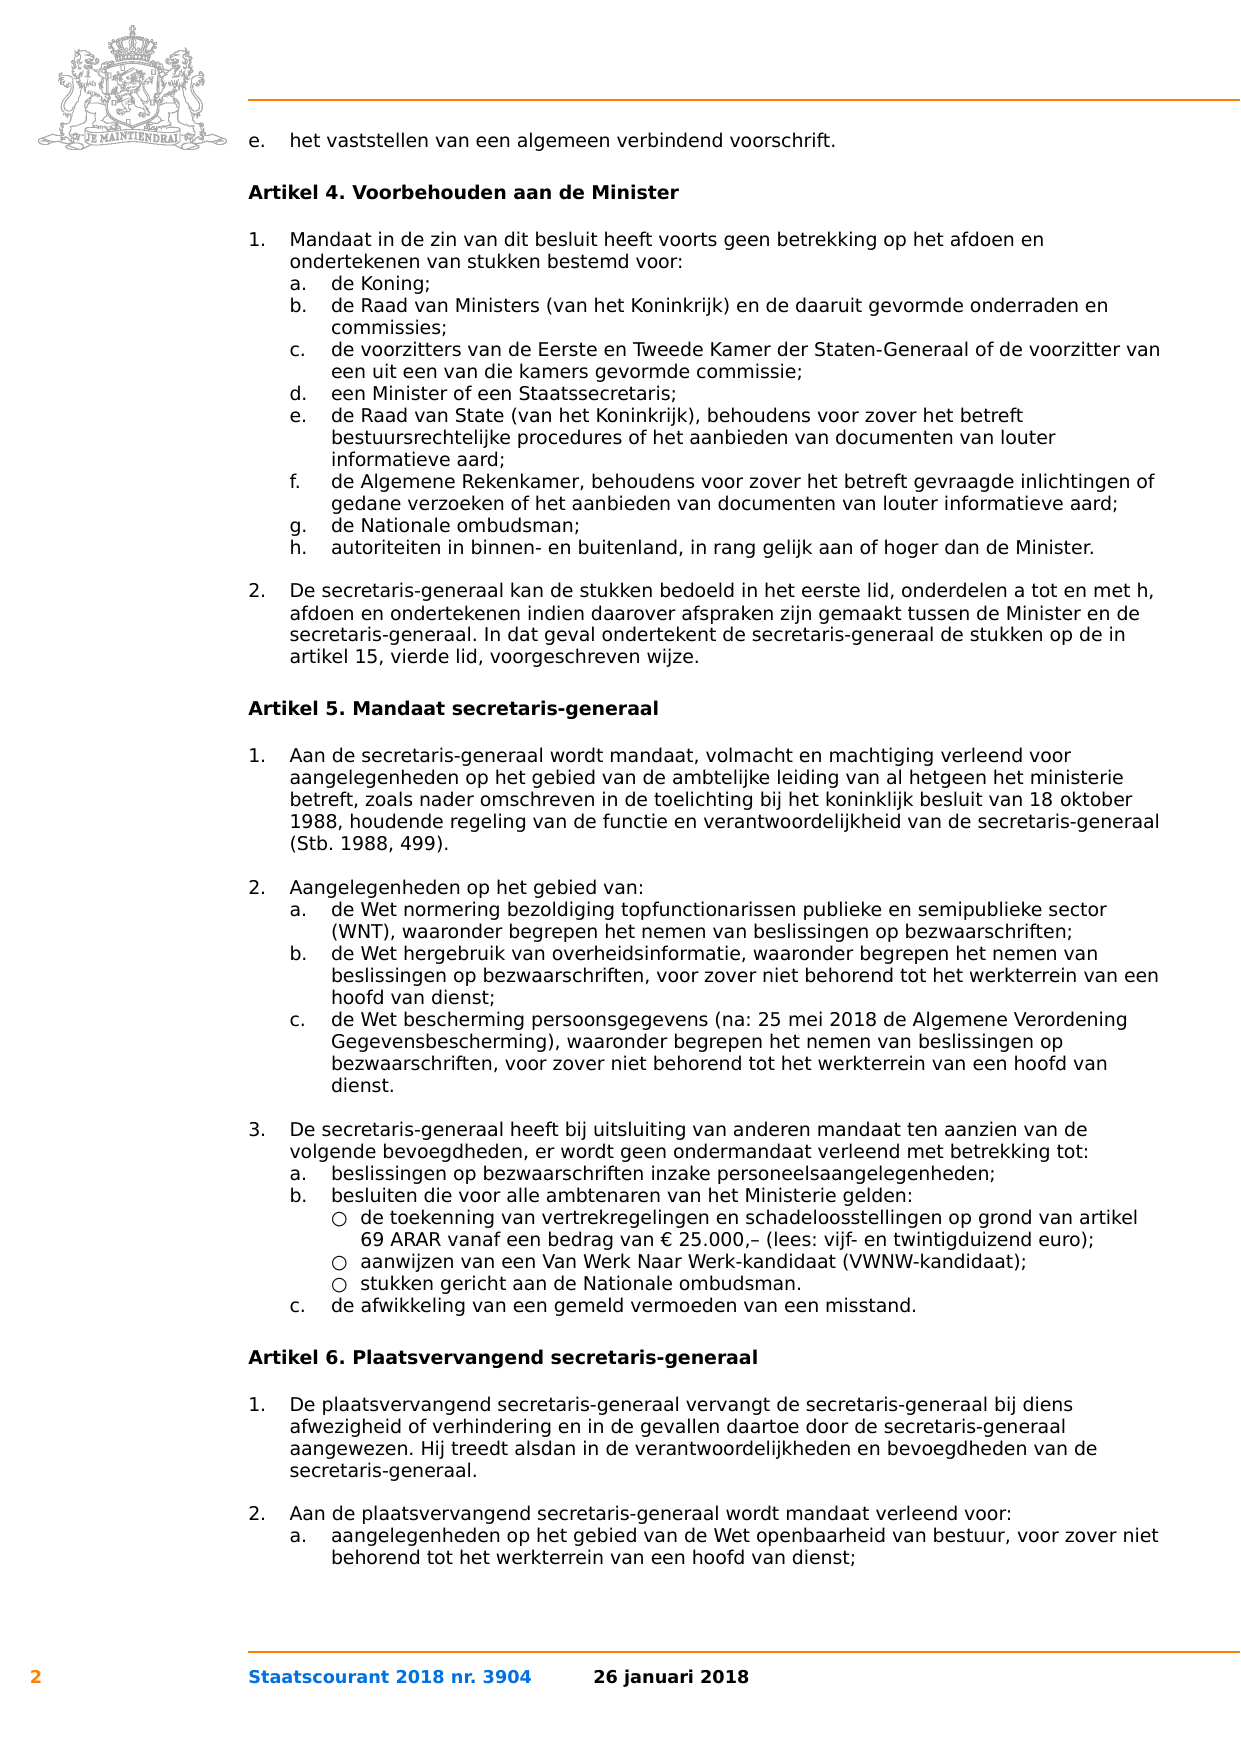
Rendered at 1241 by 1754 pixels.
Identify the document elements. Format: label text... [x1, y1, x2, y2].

text b. besluiten die voor alle ambtenaren van het Ministerie gelden: [289, 1185, 1163, 1207]
text 1. De plaatsvervangend secretaris-generaal vervangt de secretaris-generaal bij diens afwezigheid of verhindering en in de gevallen daartoe door de secretaris-generaal aangewezen. Hij treedt alsdan in de verantwoordelijkheden en bevoegdheden van de secretaris-generaal. [248, 1393, 1163, 1481]
text a. de Koning; [289, 273, 1163, 295]
text c. de afwikkeling van een gemeld vermoeden van een misstand. [289, 1294, 1163, 1317]
text c. de voorzitters van de Eerste en Tweede Kamer der Staten-Generaal of de voorzitter van een uit een van die kamers gevormde commissie; [289, 339, 1163, 383]
text ○ aanwijzen van een Van Werk Naar Werk-kandidaat (VWNW-kandidaat); [331, 1251, 1163, 1273]
picture [38, 25, 227, 150]
text d. een Minister of een Staatssecretaris; [289, 383, 1163, 405]
text 2. Aangelegenheden op het gebied van: [248, 877, 1163, 899]
text a. beslissingen op bezwaarschriften inzake personeelsaangelegenheden; [289, 1163, 1163, 1185]
text g. de Nationale ombudsman; [289, 514, 1163, 537]
text c. de Wet bescherming persoonsgegevens (na: 25 mei 2018 de Algemene Verordening Gegevensbescherming), waaronder begrepen het nemen van beslissingen op bezwaarschriften, voor zover niet behorend tot het werkterrein van een hoofd van dienst. [289, 1009, 1163, 1097]
text 2. Aan de plaatsvervangend secretaris-generaal wordt mandaat verleend voor: [248, 1503, 1163, 1525]
text 2. De secretaris-generaal kan de stukken bedoeld in het eerste lid, onderdelen a tot en met h, afdoen en ondertekenen indien daarover afspraken zijn gemaakt tussen de Minister en de secretaris-generaal. In dat geval ondertekent de secretaris-generaal de stukken op de in artikel 15, vierde lid, voorgeschreven wijze. [248, 580, 1163, 668]
text a. de Wet normering bezoldiging topfunctionarissen publieke en semipublieke sector (WNT), waaronder begrepen het nemen van beslissingen op bezwaarschriften; [289, 899, 1163, 943]
text ○ de toekenning van vertrekregelingen en schadeloosstellingen op grond van artikel 69 ARAR vanaf een bedrag van € 25.000,– (lees: vijf- en twintigduizend euro); [331, 1207, 1163, 1251]
text e. de Raad van State (van het Koninkrijk), behoudens voor zover het betreft bestuursrechtelijke procedures of het aanbieden van documenten van louter informatieve aard; [289, 405, 1163, 471]
subtitle Artikel 4. Voorbehouden aan de Minister [248, 182, 1163, 204]
text e. het vaststellen van een algemeen verbindend voorschrift. [248, 130, 1163, 152]
text ○ stukken gericht aan de Nationale ombudsman. [331, 1273, 1163, 1294]
text 1. Mandaat in de zin van dit besluit heeft voorts geen betrekking op het afdoen en ondertekenen van stukken bestemd voor: [248, 229, 1163, 273]
text 3. De secretaris-generaal heeft bij uitsluiting van anderen mandaat ten aanzien van de volgende bevoegdheden, er wordt geen ondermandaat verleend met betrekking tot: [248, 1119, 1163, 1163]
text 1. Aan de secretaris-generaal wordt mandaat, volmacht en machtiging verleend voor aangelegenheden op het gebied van de ambtelijke leiding van al hetgeen het ministerie betreft, zoals nader omschreven in de toelichting bij het koninklijk besluit van 18 oktober 1988, houdende regeling van de functie en verantwoordelijkheid van de secretaris-generaal (Stb. 1988, 499). [248, 745, 1163, 855]
text h. autoriteiten in binnen- en buitenland, in rang gelijk aan of hoger dan de Minister. [289, 537, 1163, 558]
subtitle Artikel 6. Plaatsvervangend secretaris-generaal [248, 1347, 1163, 1368]
text a. aangelegenheden op het gebied van de Wet openbaarheid van bestuur, voor zover niet behorend tot het werkterrein van een hoofd van dienst; [289, 1525, 1163, 1569]
text b. de Wet hergebruik van overheidsinformatie, waaronder begrepen het nemen van beslissingen op bezwaarschriften, voor zover niet behorend tot het werkterrein van een hoofd van dienst; [289, 943, 1163, 1009]
text b. de Raad van Ministers (van het Koninkrijk) en de daaruit gevormde onderraden en commissies; [289, 295, 1163, 339]
text f. de Algemene Rekenkamer, behoudens voor zover het betreft gevraagde inlichtingen of gedane verzoeken of het aanbieden van documenten van louter informatieve aard; [289, 471, 1163, 514]
subtitle Artikel 5. Mandaat secretaris-generaal [248, 698, 1163, 720]
